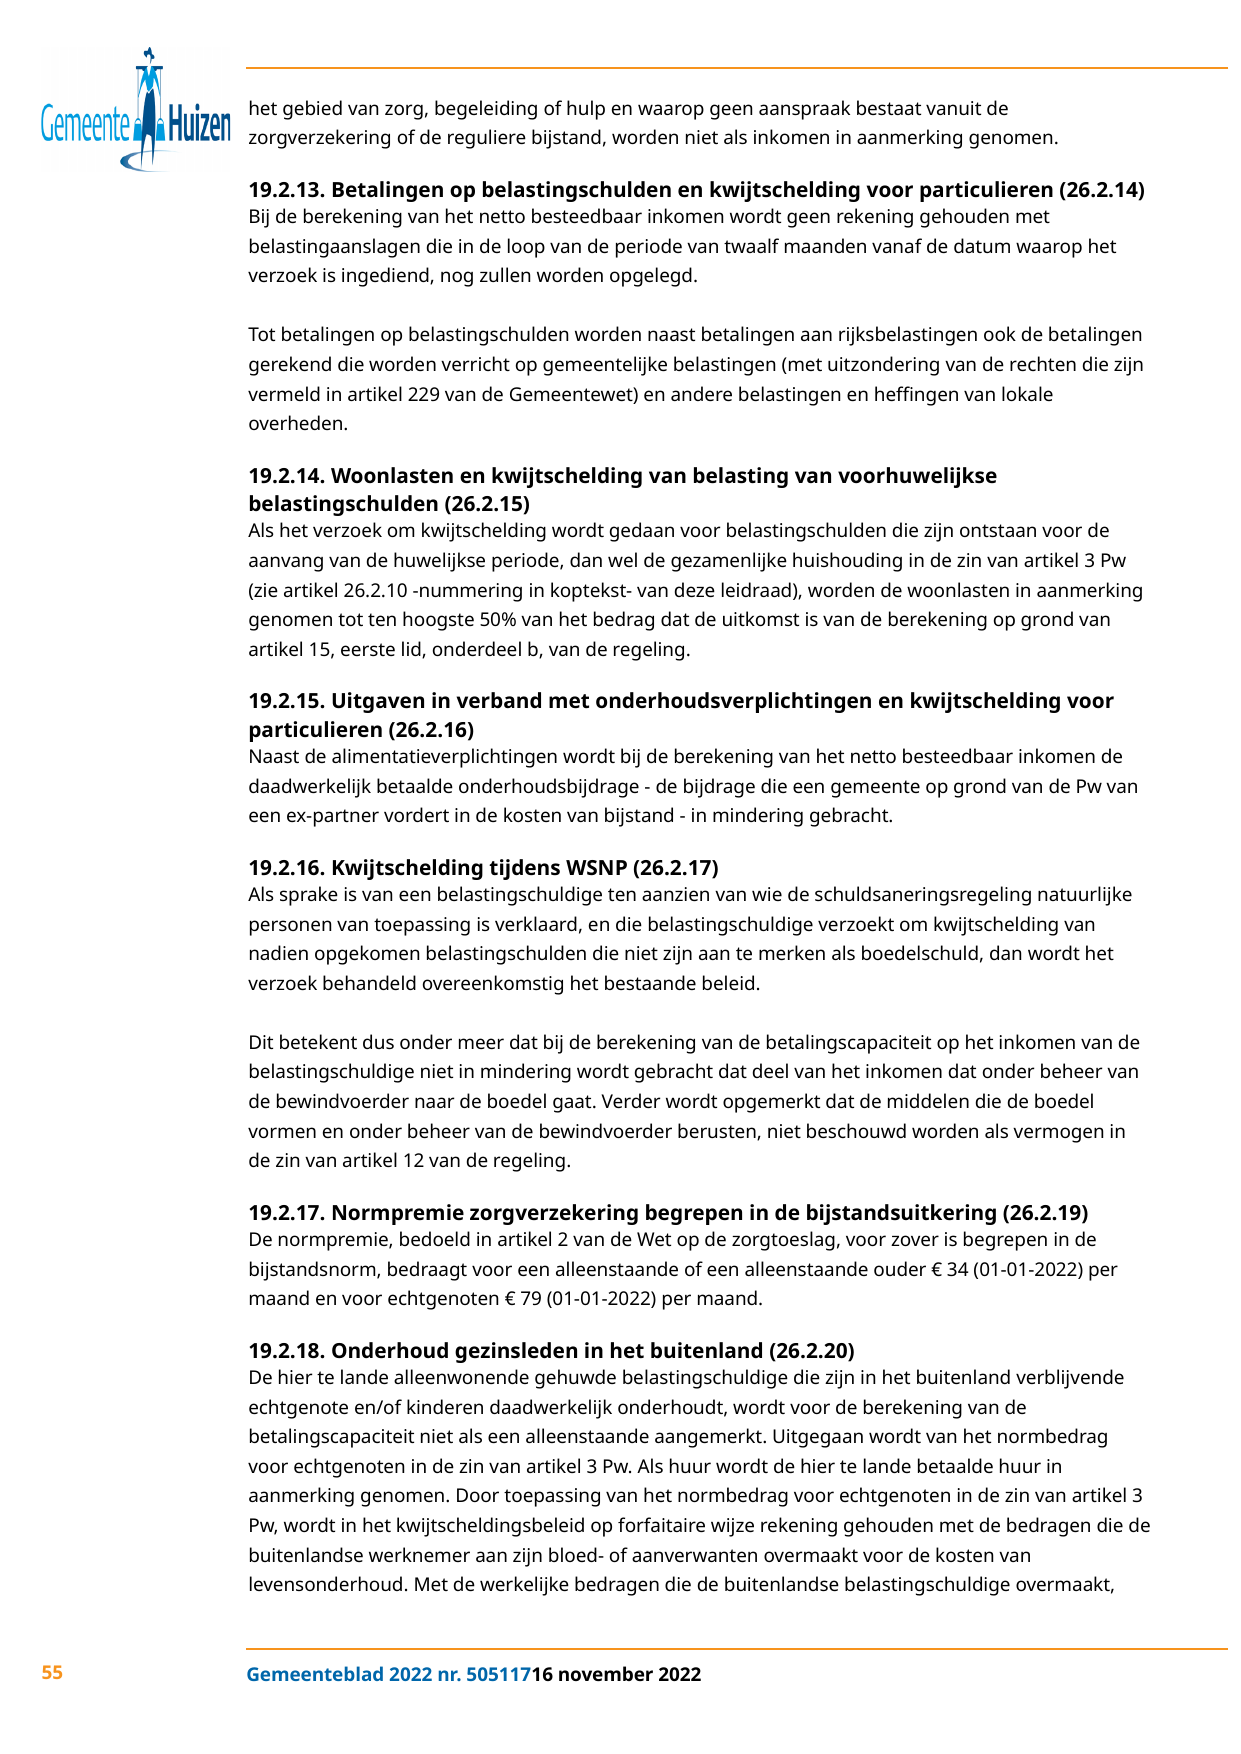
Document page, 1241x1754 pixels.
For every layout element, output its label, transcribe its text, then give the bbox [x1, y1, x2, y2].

text 19.2.18. Onderhoud gezinsleden in het buitenland (26.2.20) [248, 1336, 1152, 1364]
text De normpremie, bedoeld in artikel 2 van de Wet op de zorgtoeslag, voor zover is begrepen in de bijstandsnorm, bedraagt voor een alleenstaande of een alleenstaande ouder € 34 (01-01-2022) per maand en voor echtgenoten € 79 (01-01-2022) per maand. [248, 1226, 1152, 1311]
text 19.2.16. Kwijtschelding tijdens WSNP (26.2.17) [248, 853, 1152, 881]
text 19.2.17. Normpremie zorgverzekering begrepen in de bijstandsuitkering (26.2.19) [248, 1198, 1152, 1226]
text Bij de berekening van het netto besteedbaar inkomen wordt geen rekening gehouden met belastingaanslagen die in de loop van de periode van twaalf maanden vanaf de datum waarop het verzoek is ingediend, nog zullen worden opgelegd. [248, 203, 1152, 288]
text De hier te lande alleenwonende gehuwde belastingschuldige die zijn in het buitenland verblijvende echtgenote en/of kinderen daadwerkelijk onderhoudt, wordt voor de berekening van de betalingscapaciteit niet als een alleenstaande aangemerkt. Uitgegaan wordt van het normbedrag voor echtgenoten in de zin van artikel 3 Pw. Als huur wordt de hier te lande betaalde huur in aanmerking genomen. Door toepassing van het normbedrag voor echtgenoten in de zin van artikel 3 Pw, wordt in het kwijtscheldingsbeleid op forfaitaire wijze rekening gehouden met de bedragen die de buitenlandse werknemer aan zijn bloed- of aanverwanten overmaakt voor de kosten van levensonderhoud. Met de werkelijke bedragen die de buitenlandse belastingschuldige overmaakt, [248, 1364, 1152, 1597]
text Als sprake is van een belastingschuldige ten aanzien van wie de schuldsaneringsregeling natuurlijke personen van toepassing is verklaard, en die belastingschuldige verzoekt om kwijtschelding van nadien opgekomen belastingschulden die niet zijn aan te merken als boedelschuld, dan wordt het verzoek behandeld overeenkomstig het bestaande beleid. [248, 881, 1152, 996]
text 19.2.15. Uitgaven in verband met onderhoudsverplichtingen en kwijtschelding voor particulieren (26.2.16) [248, 686, 1152, 743]
text het gebied van zorg, begeleiding of hulp en waarop geen aanspraak bestaat vanuit de zorgverzekering of de reguliere bijstand, worden niet als inkomen in aanmerking genomen. [248, 95, 1152, 150]
text 19.2.14. Woonlasten en kwijtschelding van belasting van voorhuwelijkse belastingschulden (26.2.15) [248, 461, 1152, 518]
text Dit betekent dus onder meer dat bij de berekening van de betalingscapaciteit op het inkomen van de belastingschuldige niet in mindering wordt gebracht dat deel van het inkomen dat onder beheer van de bewindvoerder naar de boedel gaat. Verder wordt opgemerkt dat de middelen die de boedel vormen en onder beheer van de bewindvoerder berusten, niet beschouwd worden als vermogen in de zin van artikel 12 van de regeling. [248, 1029, 1152, 1173]
text Als het verzoek om kwijtschelding wordt gedaan voor belastingschulden die zijn ontstaan voor de aanvang van de huwelijkse periode, dan wel de gezamenlijke huishouding in de zin van artikel 3 Pw (zie artikel 26.2.10 -nummering in koptekst- van deze leidraad), worden de woonlasten in aanmerking genomen tot ten hoogste 50% van het bedrag dat de uitkomst is van de berekening op grond van artikel 15, eerste lid, onderdeel b, van de regeling. [248, 518, 1152, 662]
text Tot betalingen op belastingschulden worden naast betalingen aan rijksbelastingen ook de betalingen gerekend die worden verricht op gemeentelijke belastingen (met uitzondering van de rechten die zijn vermeld in artikel 229 van de Gemeentewet) en andere belastingen en heffingen van lokale overheden. [248, 322, 1152, 436]
picture [41, 47, 231, 172]
text 19.2.13. Betalingen op belastingschulden en kwijtschelding voor particulieren (26.2.14) [248, 175, 1152, 203]
text Naast de alimentatieverplichtingen wordt bij de berekening van het netto besteedbaar inkomen de daadwerkelijk betaalde onderhoudsbijdrage - de bijdrage die een gemeente op grond van de Pw van een ex-partner vordert in de kosten van bijstand - in mindering gebracht. [248, 743, 1152, 828]
